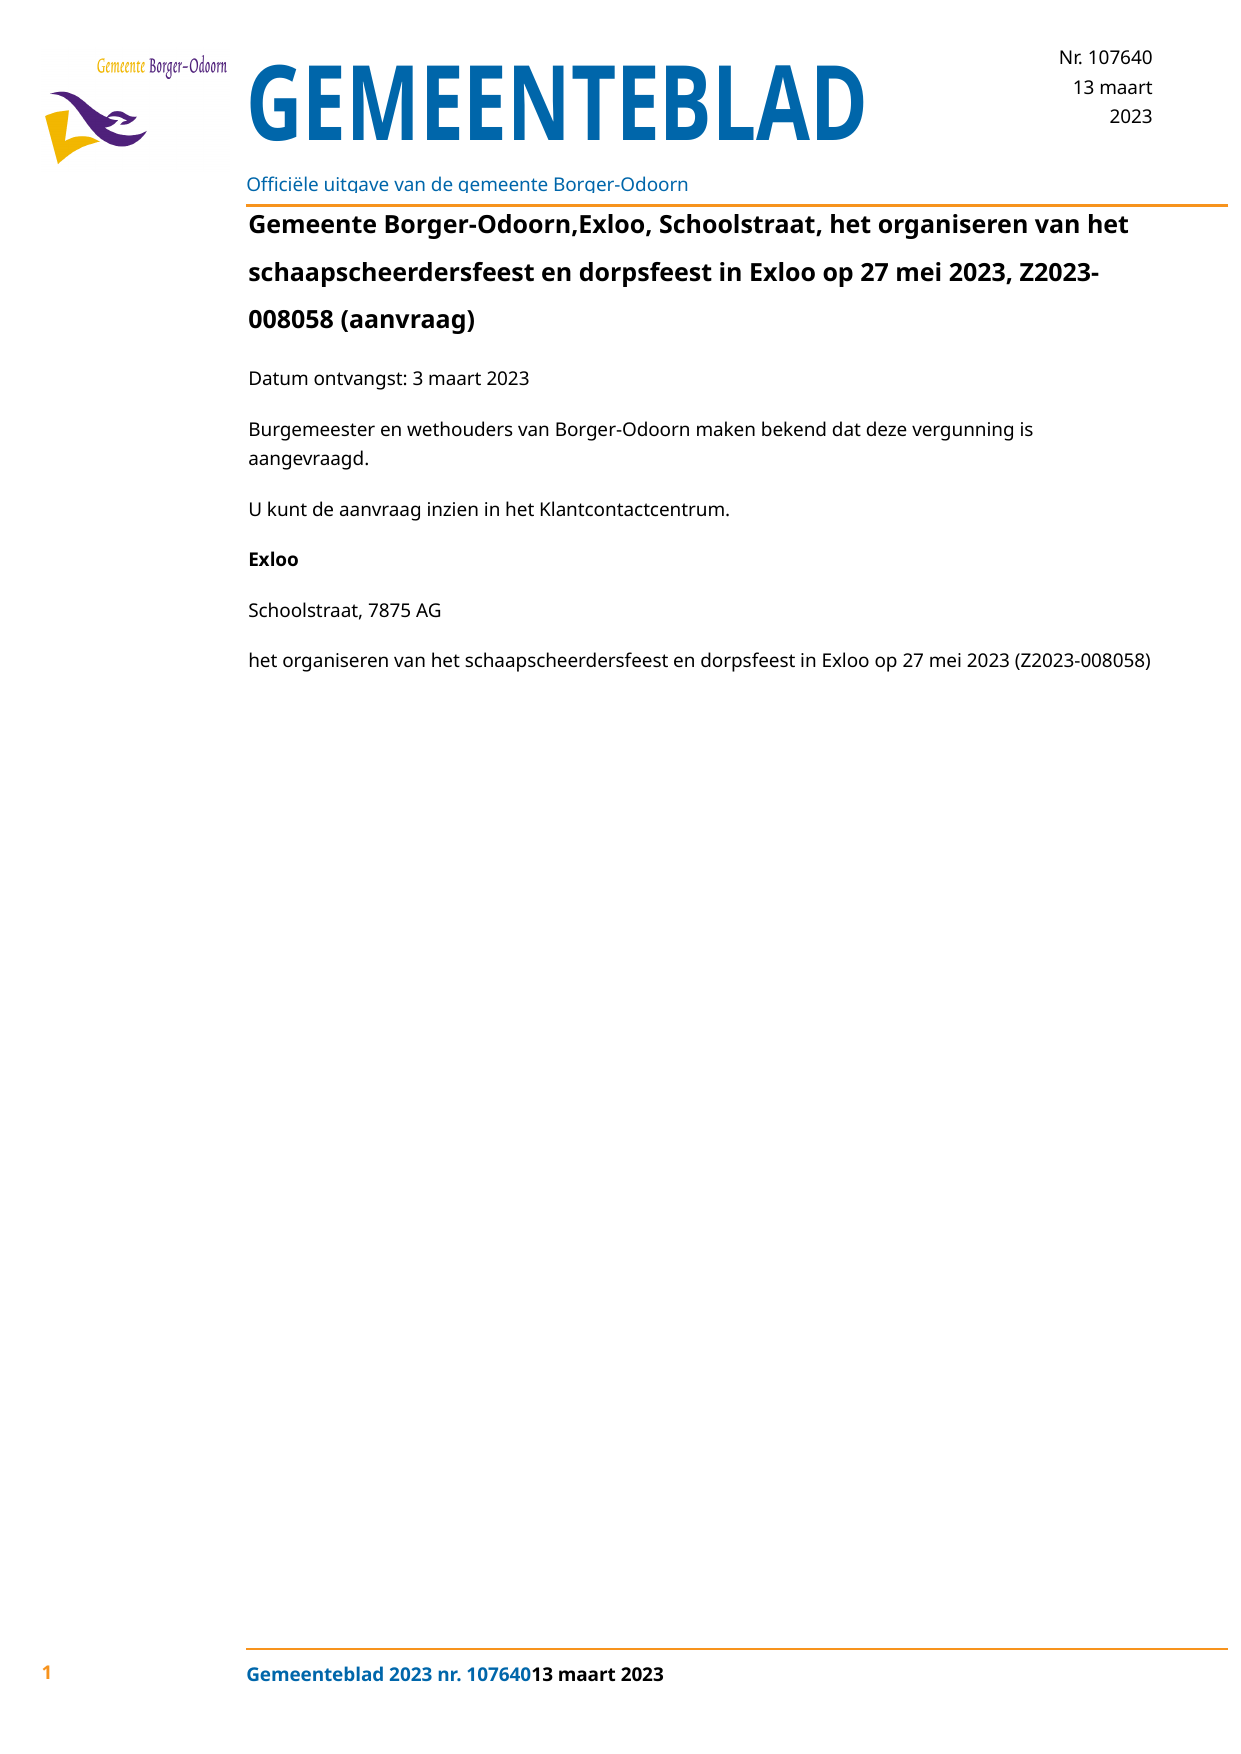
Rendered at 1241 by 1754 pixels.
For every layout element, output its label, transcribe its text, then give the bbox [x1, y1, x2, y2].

text het organiseren van het schaapscheerdersfeest en dorpsfeest in Exloo op 27 mei 2023 (Z2023-008058) [248, 647, 1152, 673]
text Exloo [248, 546, 1152, 572]
text U kunt de aanvraag inzien in het Klantcontactcentrum. [248, 496, 1152, 522]
text Burgemeester en wethouders van Borger-Odoorn maken bekend dat deze vergunning is aangevraagd. [248, 416, 1152, 471]
picture [41, 47, 231, 172]
text Schoolstraat, 7875 AG [248, 597, 1152, 622]
text Gemeente Borger-Odoorn,Exloo, Schoolstraat, het organiseren van het schaapscheerdersfeest en dorpsfeest in Exloo op 27 mei 2023, Z2023-008058 (aanvraag) [248, 207, 1152, 336]
text Datum ontvangst: 3 maart 2023 [248, 366, 1152, 391]
